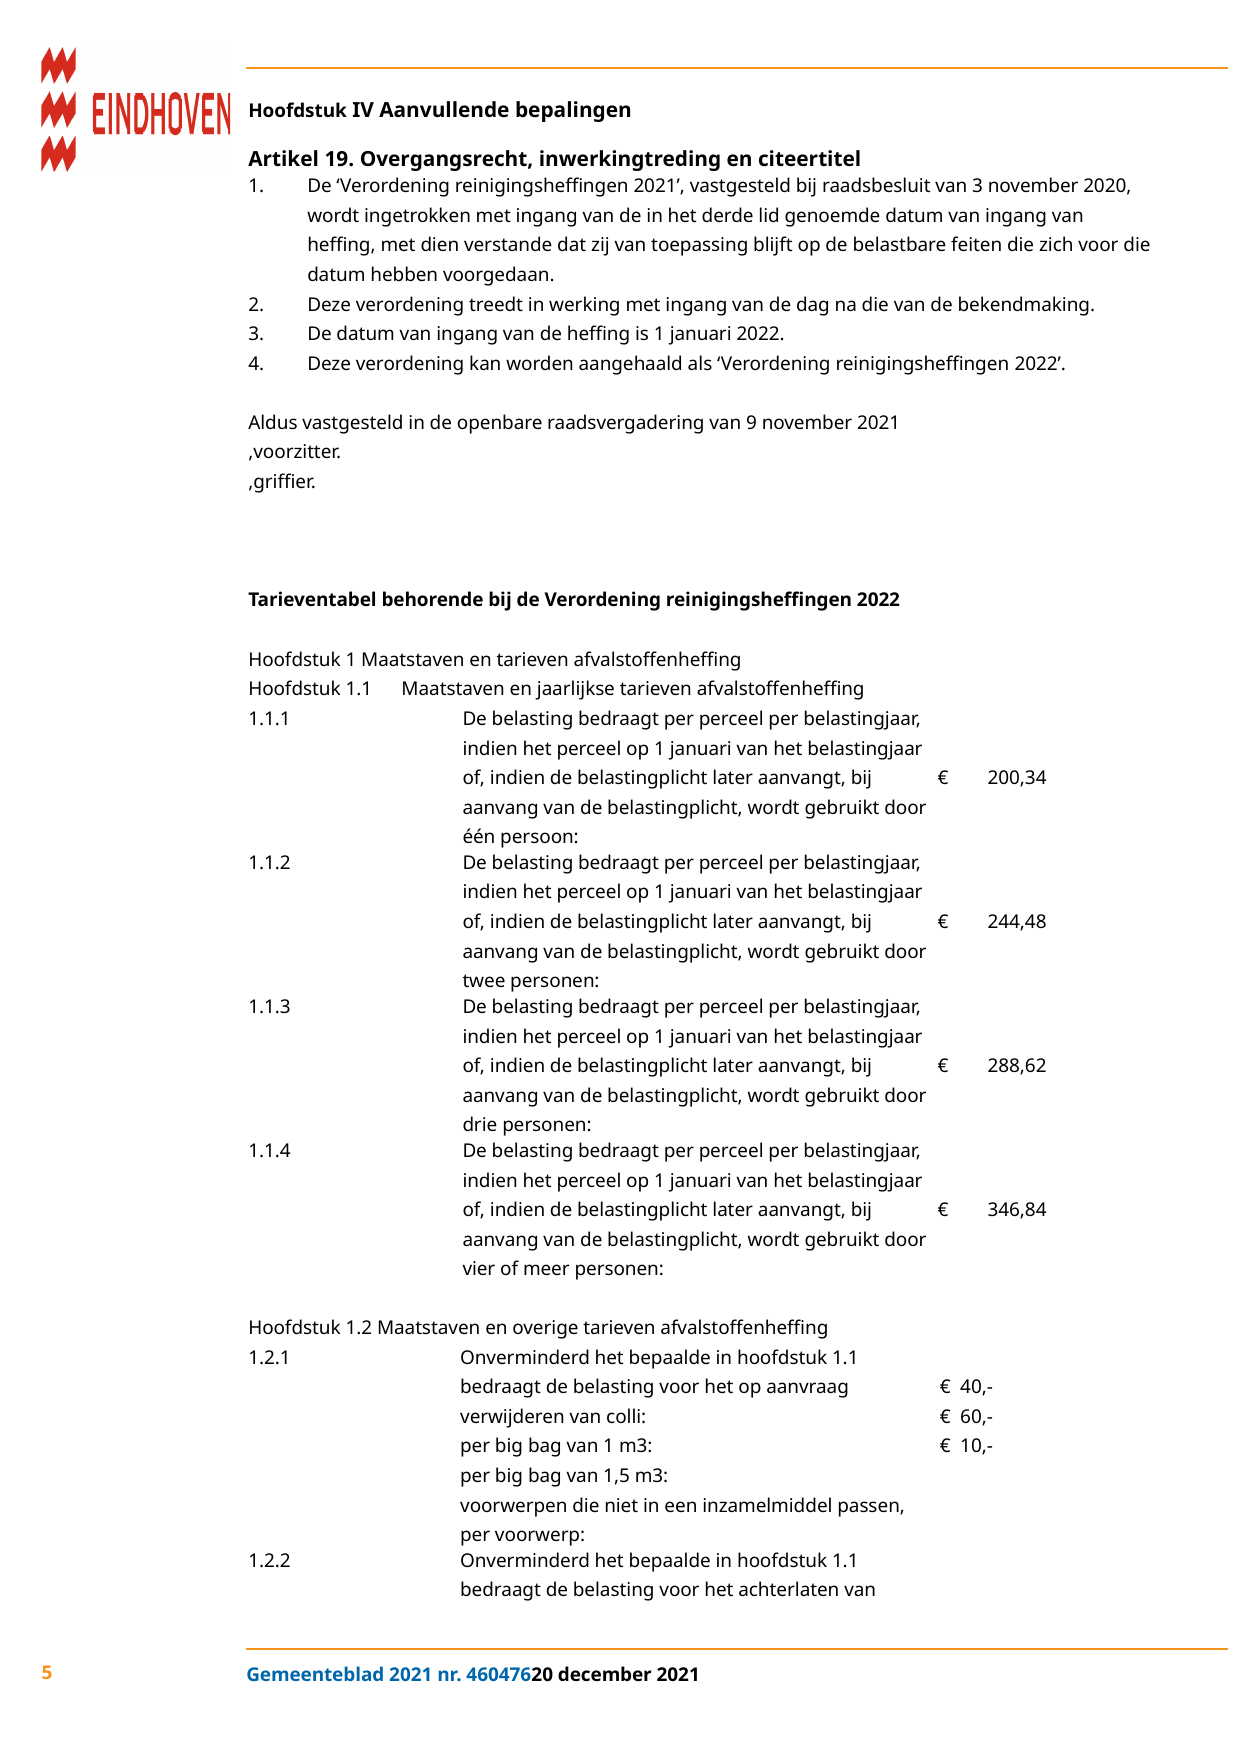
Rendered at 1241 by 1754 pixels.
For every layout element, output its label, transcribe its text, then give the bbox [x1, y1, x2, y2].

text Tarieventabel behorende bij de Verordening reinigingsheffingen 2022 [248, 587, 1152, 612]
table_cell 1.1.2 [248, 849, 462, 993]
list De ‘Verordening reinigingsheffingen 2021’, vastgesteld bij raadsbesluit van 3 november 2020, wordt ingetrokken met ingang van de in het derde lid genoemde datum van ingang van heffing, met dien verstande dat zij van toepassing blijft op de belastbare feiten die zich voor die datum hebben voorgedaan. [248, 172, 1152, 287]
table_cell € 288,62 [937, 993, 1152, 1137]
table_cell 1.1.3 [248, 993, 462, 1137]
list De datum van ingang van de heffing is 1 januari 2022. [248, 320, 1152, 346]
table_header 1.2.1 [248, 1344, 460, 1547]
table_cell 1.1.4 [248, 1137, 462, 1281]
list Deze verordening treedt in werking met ingang van de dag na die van de bekendmaking. [248, 291, 1152, 317]
table_cell [940, 1547, 1152, 1602]
table_cell € 244,48 [937, 849, 1152, 993]
text Hoofdstuk 1 Maatstaven en tarieven afvalstoffenheffing [248, 646, 1152, 672]
picture [41, 47, 231, 172]
table_header € 200,34 [937, 705, 1152, 849]
table_header 1.1.1 [248, 705, 462, 849]
text Aldus vastgesteld in de openbare raadsvergadering van 9 november 2021 [248, 409, 1152, 435]
table_cell 1.2.2 [248, 1547, 460, 1602]
text ,griffier. [248, 468, 1152, 494]
table_header De belasting bedraagt per perceel per belastingjaar, indien het perceel op 1 januari van het belastingjaar of, indien de belastingplicht later aanvangt, bij aanvang van de belastingplicht, wordt gebruikt door één persoon: [462, 705, 937, 849]
table_header Onverminderd het bepaalde in hoofdstuk 1.1 bedraagt de belasting voor het op aanvraag verwijderen van colli: per big bag van 1 m3: per big bag van 1,5 m3: voorwerpen die niet in een inzamelmiddel passen, per voorwerp: [460, 1344, 939, 1547]
table_cell De belasting bedraagt per perceel per belastingjaar, indien het perceel op 1 januari van het belastingjaar of, indien de belastingplicht later aanvangt, bij aanvang van de belastingplicht, wordt gebruikt door drie personen: [462, 993, 937, 1137]
text Artikel 19. Overgangsrecht, inwerkingtreding en citeertitel [248, 144, 1152, 172]
text Hoofdstuk 1.1 Maatstaven en jaarlijkse tarieven afvalstoffenheffing [248, 675, 1152, 701]
text Hoofdstuk IV Aanvullende bepalingen [248, 95, 1152, 123]
text ,voorzitter. [248, 439, 1152, 464]
table_cell Onverminderd het bepaalde in hoofdstuk 1.1 bedraagt de belasting voor het achterlaten van [460, 1547, 939, 1602]
table_cell € 346,84 [937, 1137, 1152, 1281]
text Hoofdstuk 1.2 Maatstaven en overige tarieven afvalstoffenheffing [248, 1314, 1152, 1340]
list Deze verordening kan worden aangehaald als ‘Verordening reinigingsheffingen 2022’. [248, 350, 1152, 376]
table_header € 40,- € 60,- € 10,- [940, 1344, 1152, 1547]
table_cell De belasting bedraagt per perceel per belastingjaar, indien het perceel op 1 januari van het belastingjaar of, indien de belastingplicht later aanvangt, bij aanvang van de belastingplicht, wordt gebruikt door twee personen: [462, 849, 937, 993]
table_cell De belasting bedraagt per perceel per belastingjaar, indien het perceel op 1 januari van het belastingjaar of, indien de belastingplicht later aanvangt, bij aanvang van de belastingplicht, wordt gebruikt door vier of meer personen: [462, 1137, 937, 1281]
